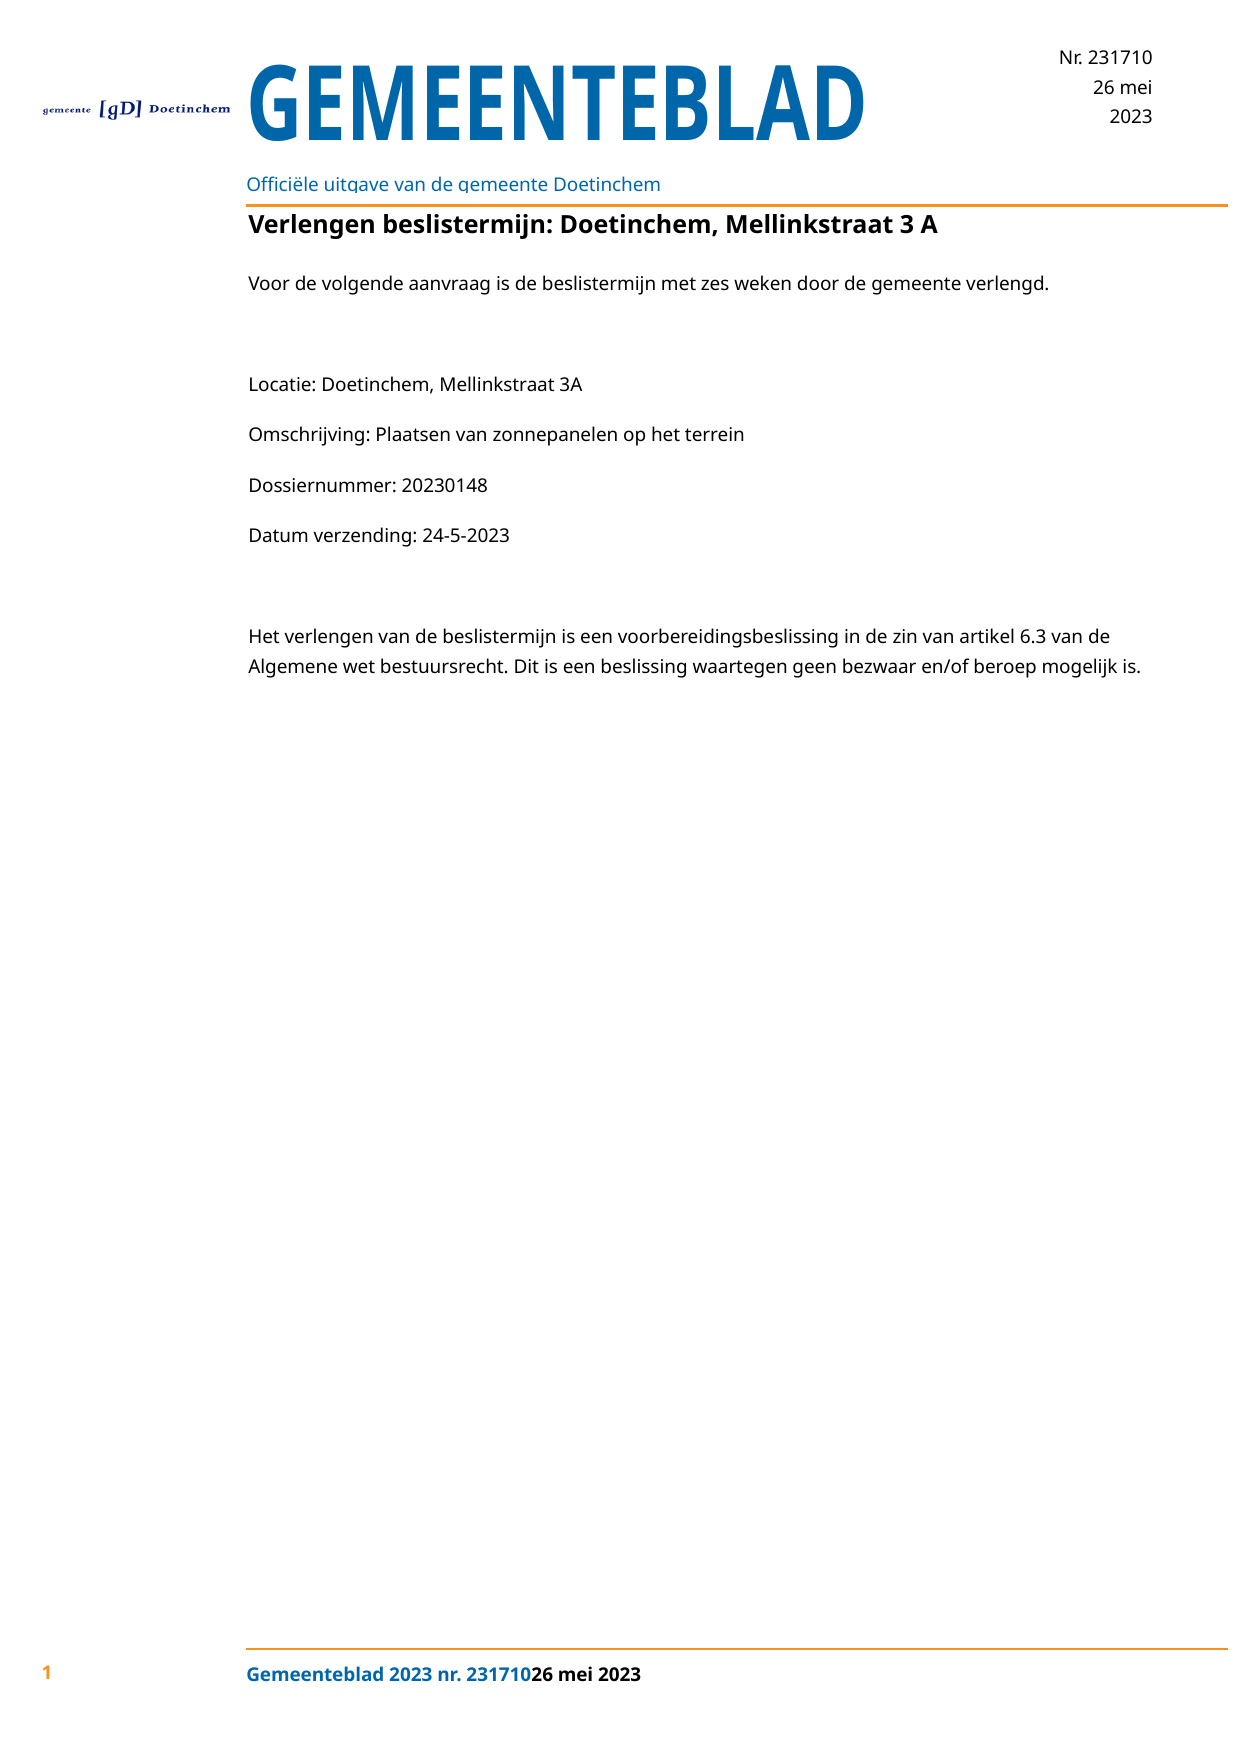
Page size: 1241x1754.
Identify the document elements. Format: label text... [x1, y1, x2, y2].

text Verlengen beslistermijn: Doetinchem, Mellinkstraat 3 A [248, 207, 1152, 241]
text Locatie: Doetinchem, Mellinkstraat 3A [248, 371, 1152, 397]
text Voor de volgende aanvraag is de beslistermijn met zes weken door de gemeente verlengd. [248, 270, 1152, 296]
text Dossiernummer: 20230148 [248, 472, 1152, 498]
text Het verlengen van de beslistermijn is een voorbereidingsbeslissing in de zin van artikel 6.3 van de Algemene wet bestuursrecht. Dit is een beslissing waartegen geen bezwaar en/of beroep mogelijk is. [248, 623, 1152, 678]
text Datum verzending: 24-5-2023 [248, 522, 1152, 548]
picture [41, 47, 231, 172]
text Omschrijving: Plaatsen van zonnepanelen op het terrein [248, 422, 1152, 447]
